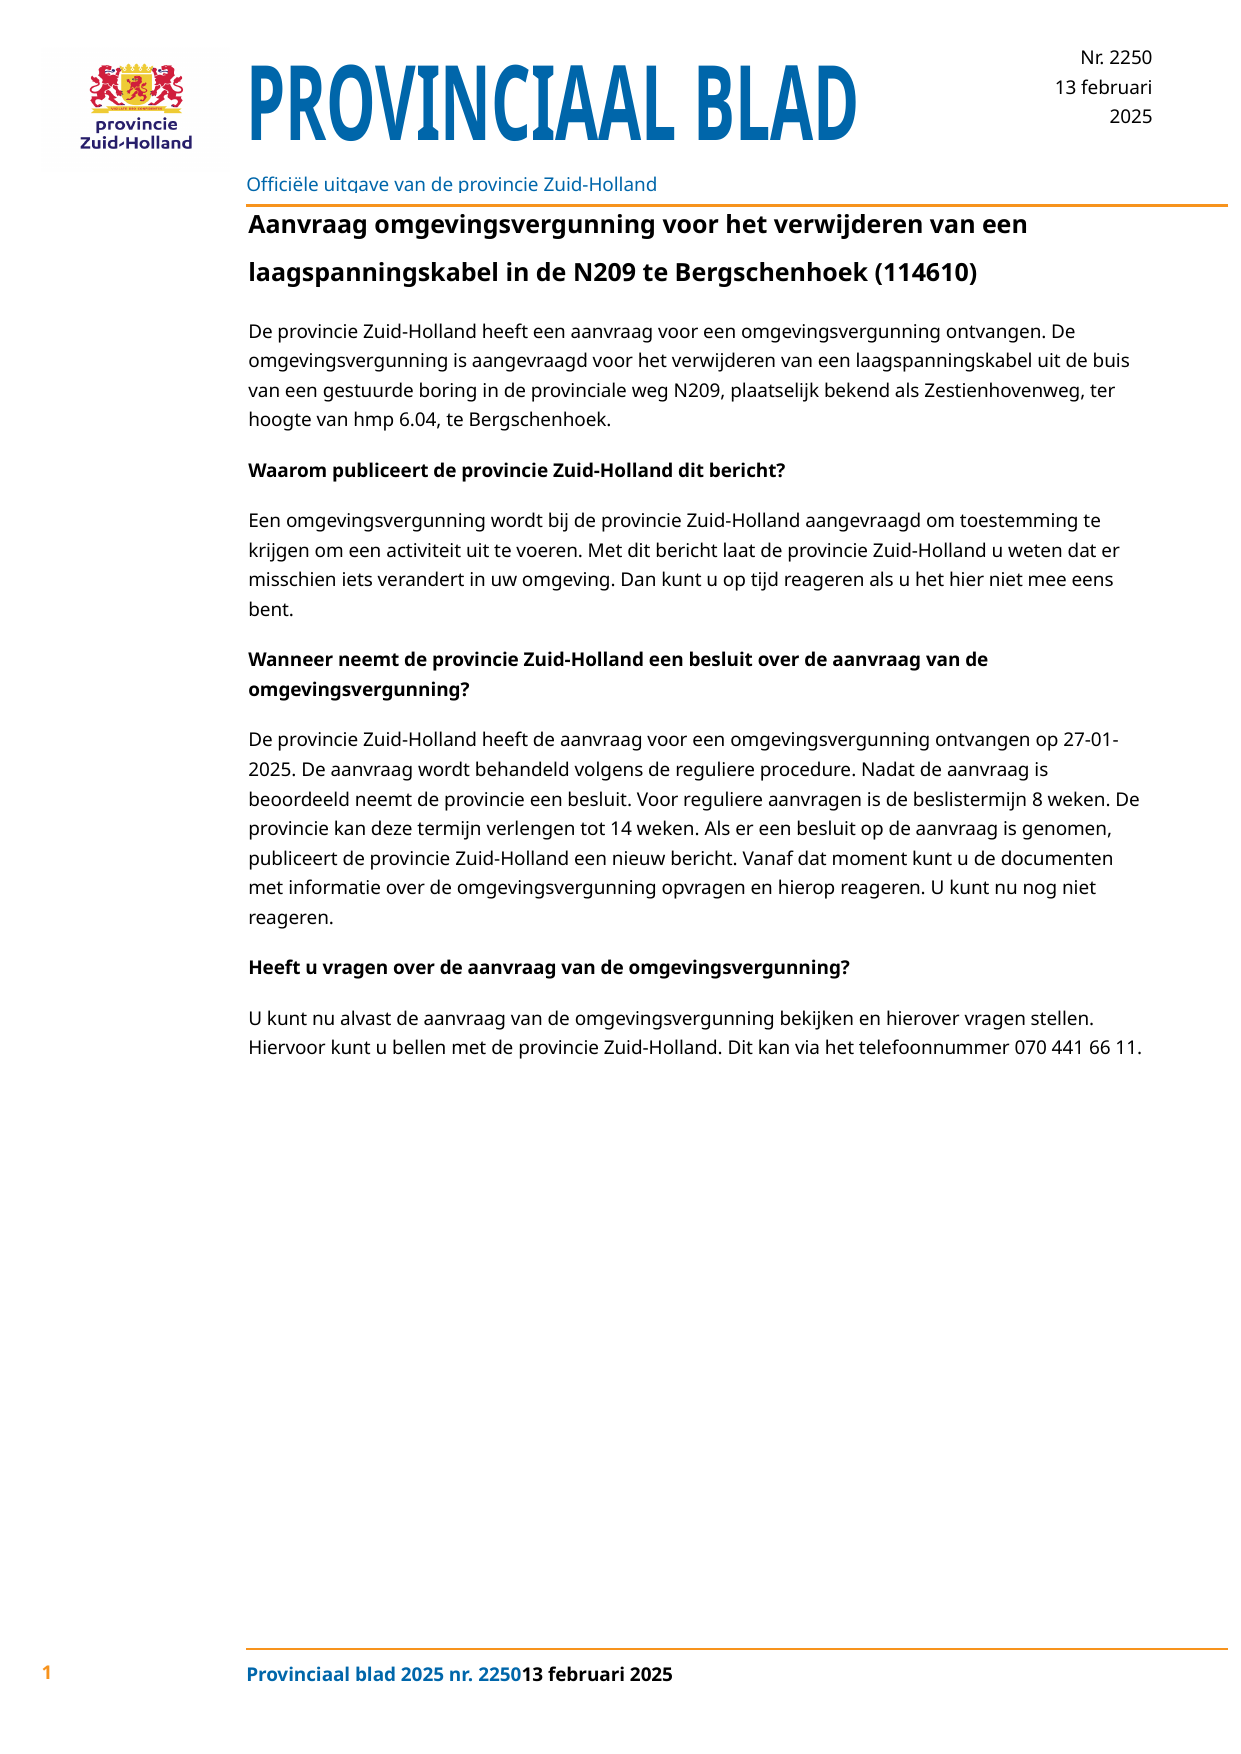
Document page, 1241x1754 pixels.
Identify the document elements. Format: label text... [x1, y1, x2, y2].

text Een omgevingsvergunning wordt bij de provincie Zuid-Holland aangevraagd om toestemming te krijgen om een activiteit uit te voeren. Met dit bericht laat de provincie Zuid-Holland u weten dat er misschien iets verandert in uw omgeving. Dan kunt u op tijd reageren als u het hier niet mee eens bent. [248, 507, 1152, 622]
text Wanneer neemt de provincie Zuid-Holland een besluit over de aanvraag van de omgevingsvergunning? [248, 647, 1152, 702]
text U kunt nu alvast de aanvraag van de omgevingsvergunning bekijken en hierover vragen stellen. Hiervoor kunt u bellen met de provincie Zuid-Holland. Dit kan via het telefoonnummer 070 441 66 11. [248, 1005, 1152, 1060]
text Aanvraag omgevingsvergunning voor het verwijderen van een laagspanningskabel in de N209 te Bergschenhoek (114610) [248, 207, 1152, 288]
picture [41, 47, 231, 172]
text Waarom publiceert de provincie Zuid-Holland dit bericht? [248, 457, 1152, 483]
text De provincie Zuid-Holland heeft de aanvraag voor een omgevingsvergunning ontvangen op 27-01-2025. De aanvraag wordt behandeld volgens de reguliere procedure. Nadat de aanvraag is beoordeeld neemt de provincie een besluit. Voor reguliere aanvragen is de beslistermijn 8 weken. De provincie kan deze termijn verlengen tot 14 weken. Als er een besluit op de aanvraag is genomen, publiceert de provincie Zuid-Holland een nieuw bericht. Vanaf dat moment kunt u de documenten met informatie over de omgevingsvergunning opvragen en hierop reageren. U kunt nu nog niet reageren. [248, 727, 1152, 930]
text De provincie Zuid-Holland heeft een aanvraag voor een omgevingsvergunning ontvangen. De omgevingsvergunning is aangevraagd voor het verwijderen van een laagspanningskabel uit de buis van een gestuurde boring in de provinciale weg N209, plaatselijk bekend als Zestienhovenweg, ter hoogte van hmp 6.04, te Bergschenhoek. [248, 318, 1152, 432]
text Heeft u vragen over de aanvraag van de omgevingsvergunning? [248, 954, 1152, 980]
